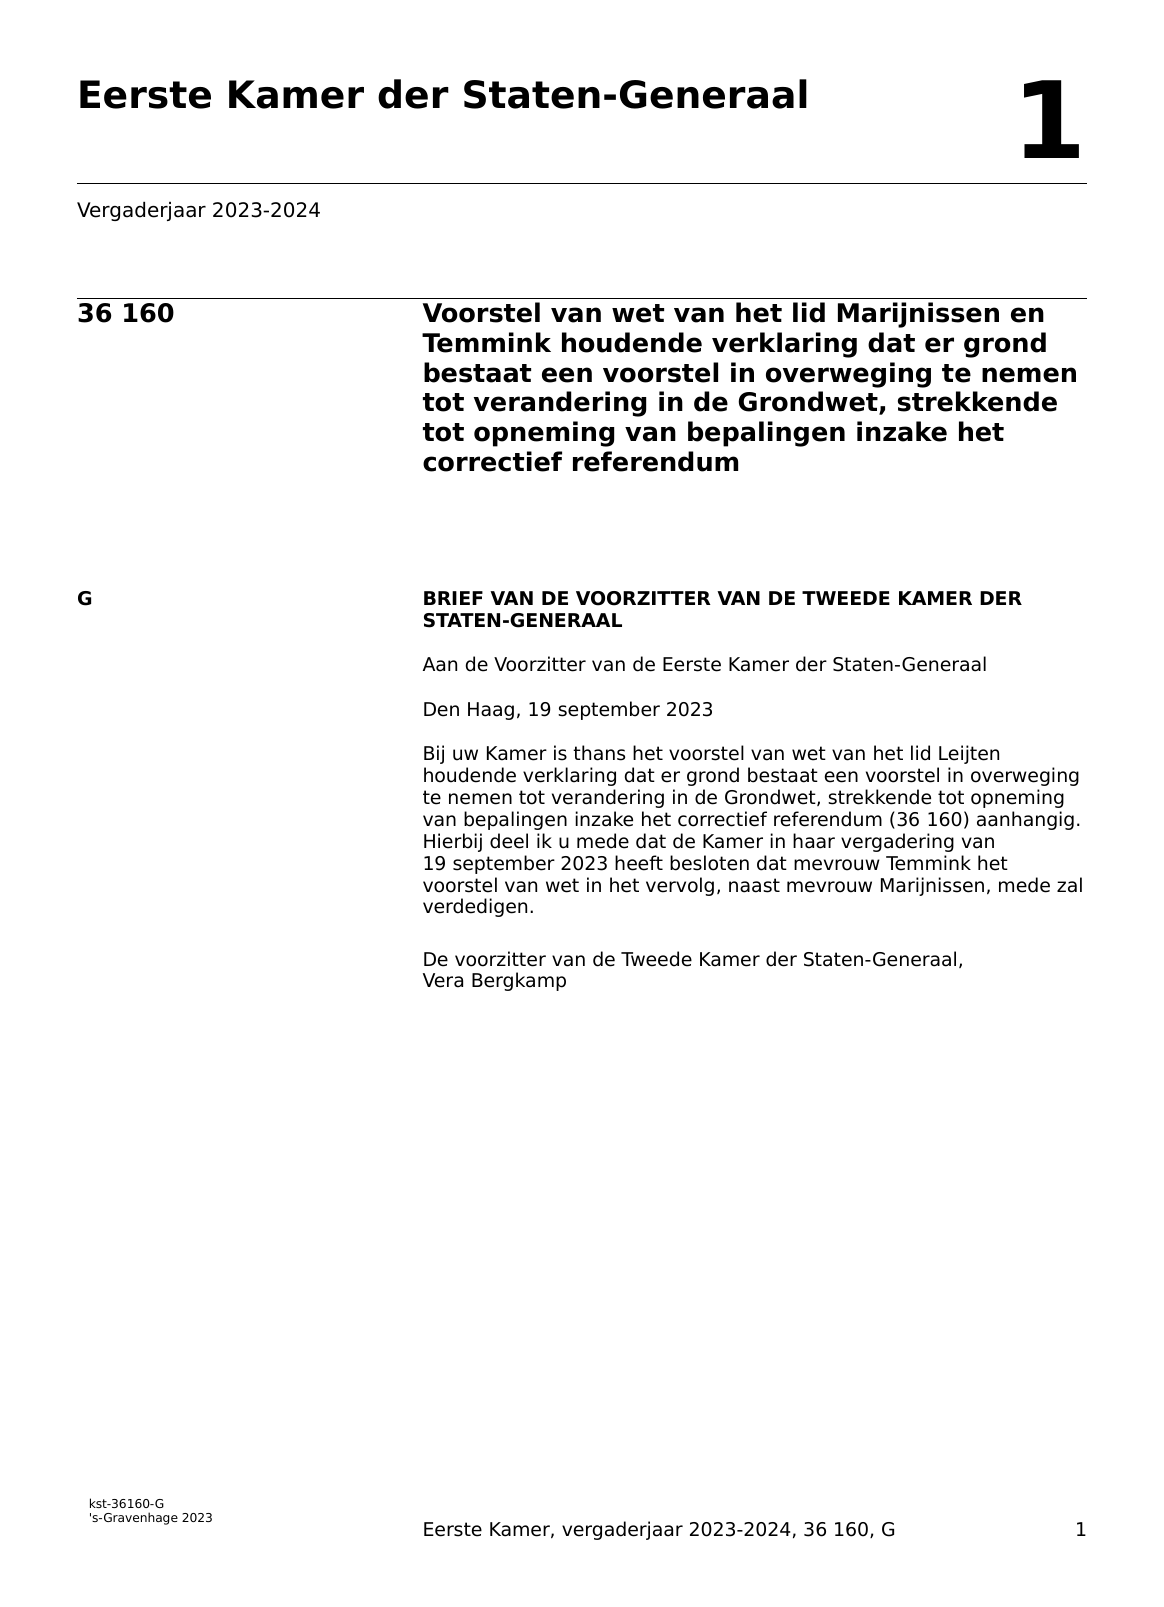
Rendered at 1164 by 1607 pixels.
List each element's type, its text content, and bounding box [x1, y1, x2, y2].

text Hierbij deel ik u mede dat de Kamer in haar vergadering van 19 september 2023 heeft besloten dat mevrouw Temmink het voorstel van wet in het vervolg, naast mevrouw Marijnissen, mede zal verdedigen. [422, 831, 1087, 918]
text Aan de Voorzitter van de Eerste Kamer der Staten-Generaal [422, 654, 1087, 676]
subtitle 36 160 Voorstel van wet van het lid Marijnissen en Temmink houdende verklaring dat er grond bestaat een voorstel in overweging te nemen tot verandering in de Grondwet, strekkende tot opneming van bepalingen inzake het correctief referendum [77, 299, 1087, 477]
text 's-Gravenhage 2023 [88, 1511, 323, 1525]
table_cell Vergaderjaar 2023-2024 [77, 184, 1087, 298]
table_header 1 [886, 59, 1087, 183]
text De voorzitter van de Tweede Kamer der Staten-Generaal, Vera Bergkamp [422, 948, 1087, 992]
text kst-36160-G [88, 1497, 323, 1511]
table_header Eerste Kamer der Staten-Generaal [77, 59, 886, 183]
text Bij uw Kamer is thans het voorstel van wet van het lid Leijten houdende verklaring dat er grond bestaat een voorstel in overweging te nemen tot verandering in de Grondwet, strekkende tot opneming van bepalingen inzake het correctief referendum (36 160) aanhangig. [422, 743, 1087, 831]
subtitle G BRIEF VAN DE VOORZITTER VAN DE TWEEDE KAMER DER STATEN-GENERAAL [77, 588, 1087, 632]
text Den Haag, 19 september 2023 [422, 698, 1087, 720]
